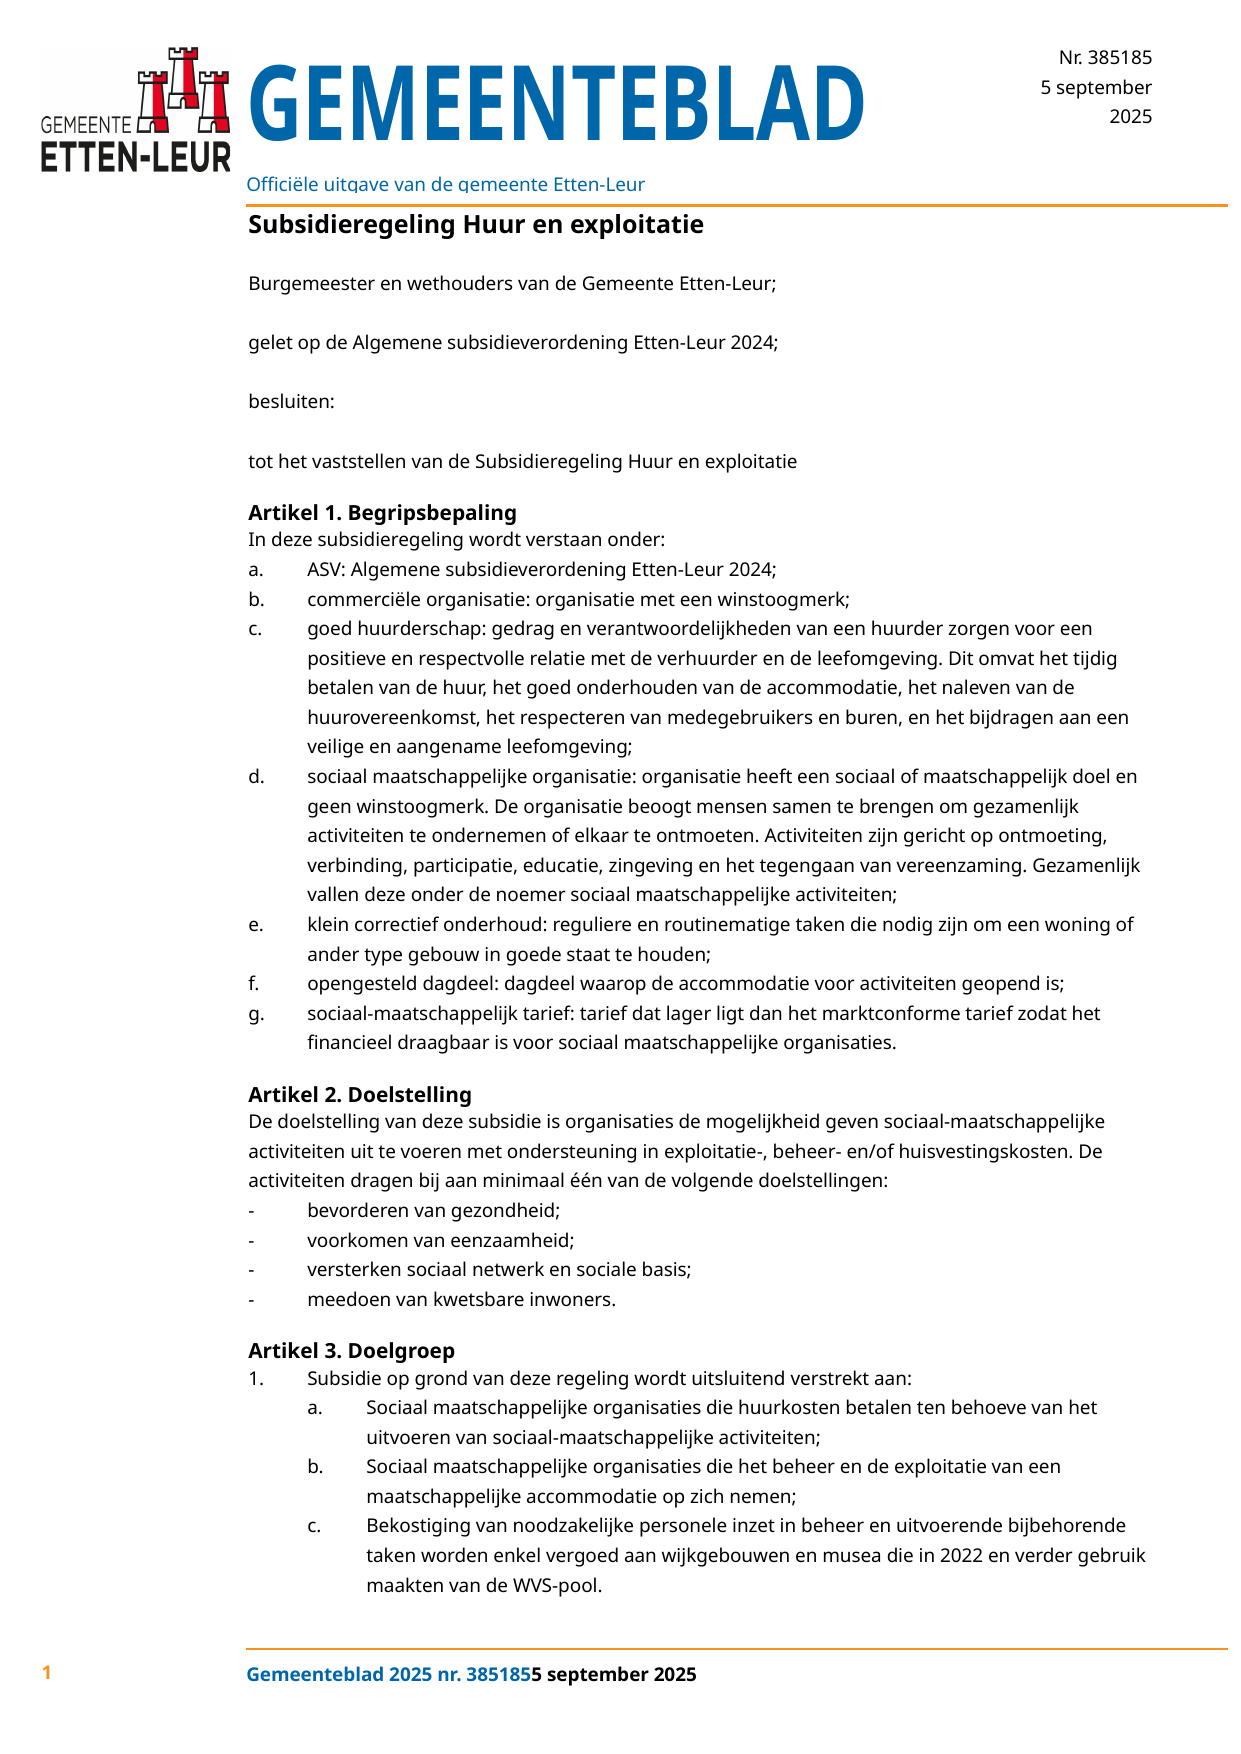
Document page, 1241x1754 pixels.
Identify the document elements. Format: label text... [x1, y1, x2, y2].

text De doelstelling van deze subsidie is organisaties de mogelijkheid geven sociaal-maatschappelijke activiteiten uit te voeren met ondersteuning in exploitatie-, beheer- en/of huisvestingskosten. De activiteiten dragen bij aan minimaal één van de volgende doelstellingen: [248, 1108, 1152, 1193]
list goed huurderschap: gedrag en verantwoordelijkheden van een huurder zorgen voor een positieve en respectvolle relatie met de verhuurder en de leefomgeving. Dit omvat het tijdig betalen van de huur, het goed onderhouden van de accommodatie, het naleven van de huurovereenkomst, het respecteren van medegebruikers en buren, en het bijdragen aan een veilige en aangename leefomgeving; [248, 615, 1152, 759]
picture [41, 47, 231, 172]
list opengesteld dagdeel: dagdeel waarop de accommodatie voor activiteiten geopend is; [248, 970, 1152, 996]
text In deze subsidieregeling wordt verstaan onder: [248, 527, 1152, 552]
list commerciële organisatie: organisatie met een winstoogmerk; [248, 586, 1152, 612]
list klein correctief onderhoud: reguliere en routinematige taken die nodig zijn om een woning of ander type gebouw in goede staat te houden; [248, 911, 1152, 967]
list sociaal maatschappelijke organisatie: organisatie heeft een sociaal of maatschappelijk doel en geen winstoogmerk. De organisatie beoogt mensen samen te brengen om gezamenlijk activiteiten te ondernemen of elkaar te ontmoeten. Activiteiten zijn gericht op ontmoeting, verbinding, participatie, educatie, zingeving en het tegengaan van vereenzaming. Gezamenlijk vallen deze onder de noemer sociaal maatschappelijke activiteiten; [248, 763, 1152, 907]
list Sociaal maatschappelijke organisaties die huurkosten betalen ten behoeve van het uitvoeren van sociaal-maatschappelijke activiteiten; [307, 1394, 1152, 1450]
list meedoen van kwetsbare inwoners. [248, 1286, 1152, 1312]
list Sociaal maatschappelijke organisaties die het beheer en de exploitatie van een maatschappelijke accommodatie op zich nemen; [307, 1453, 1152, 1509]
text Artikel 1. Begripsbepaling [248, 498, 1152, 527]
text Subsidieregeling Huur en exploitatie [248, 207, 1152, 241]
text Artikel 3. Doelgroep [248, 1336, 1152, 1365]
list sociaal-maatschappelijk tarief: tarief dat lager ligt dan het marktconforme tarief zodat het financieel draagbaar is voor sociaal maatschappelijke organisaties. [248, 1000, 1152, 1055]
list versterken sociaal netwerk en sociale basis; [248, 1256, 1152, 1282]
text tot het vaststellen van de Subsidieregeling Huur en exploitatie [248, 448, 1152, 473]
list voorkomen van eenzaamheid; [248, 1227, 1152, 1252]
text Burgemeester en wethouders van de Gemeente Etten-Leur; [248, 270, 1152, 296]
text gelet op de Algemene subsidieverordening Etten-Leur 2024; [248, 329, 1152, 355]
list Subsidie op grond van deze regeling wordt uitsluitend verstrekt aan: [248, 1365, 1152, 1391]
list bevorderen van gezondheid; [248, 1197, 1152, 1223]
list ASV: Algemene subsidieverordening Etten-Leur 2024; [248, 556, 1152, 582]
list Bekostiging van noodzakelijke personele inzet in beheer en uitvoerende bijbehorende taken worden enkel vergoed aan wijkgebouwen en musea die in 2022 en verder gebruik maakten van de WVS-pool. [307, 1513, 1152, 1598]
text besluiten: [248, 389, 1152, 414]
text Artikel 2. Doelstelling [248, 1080, 1152, 1108]
